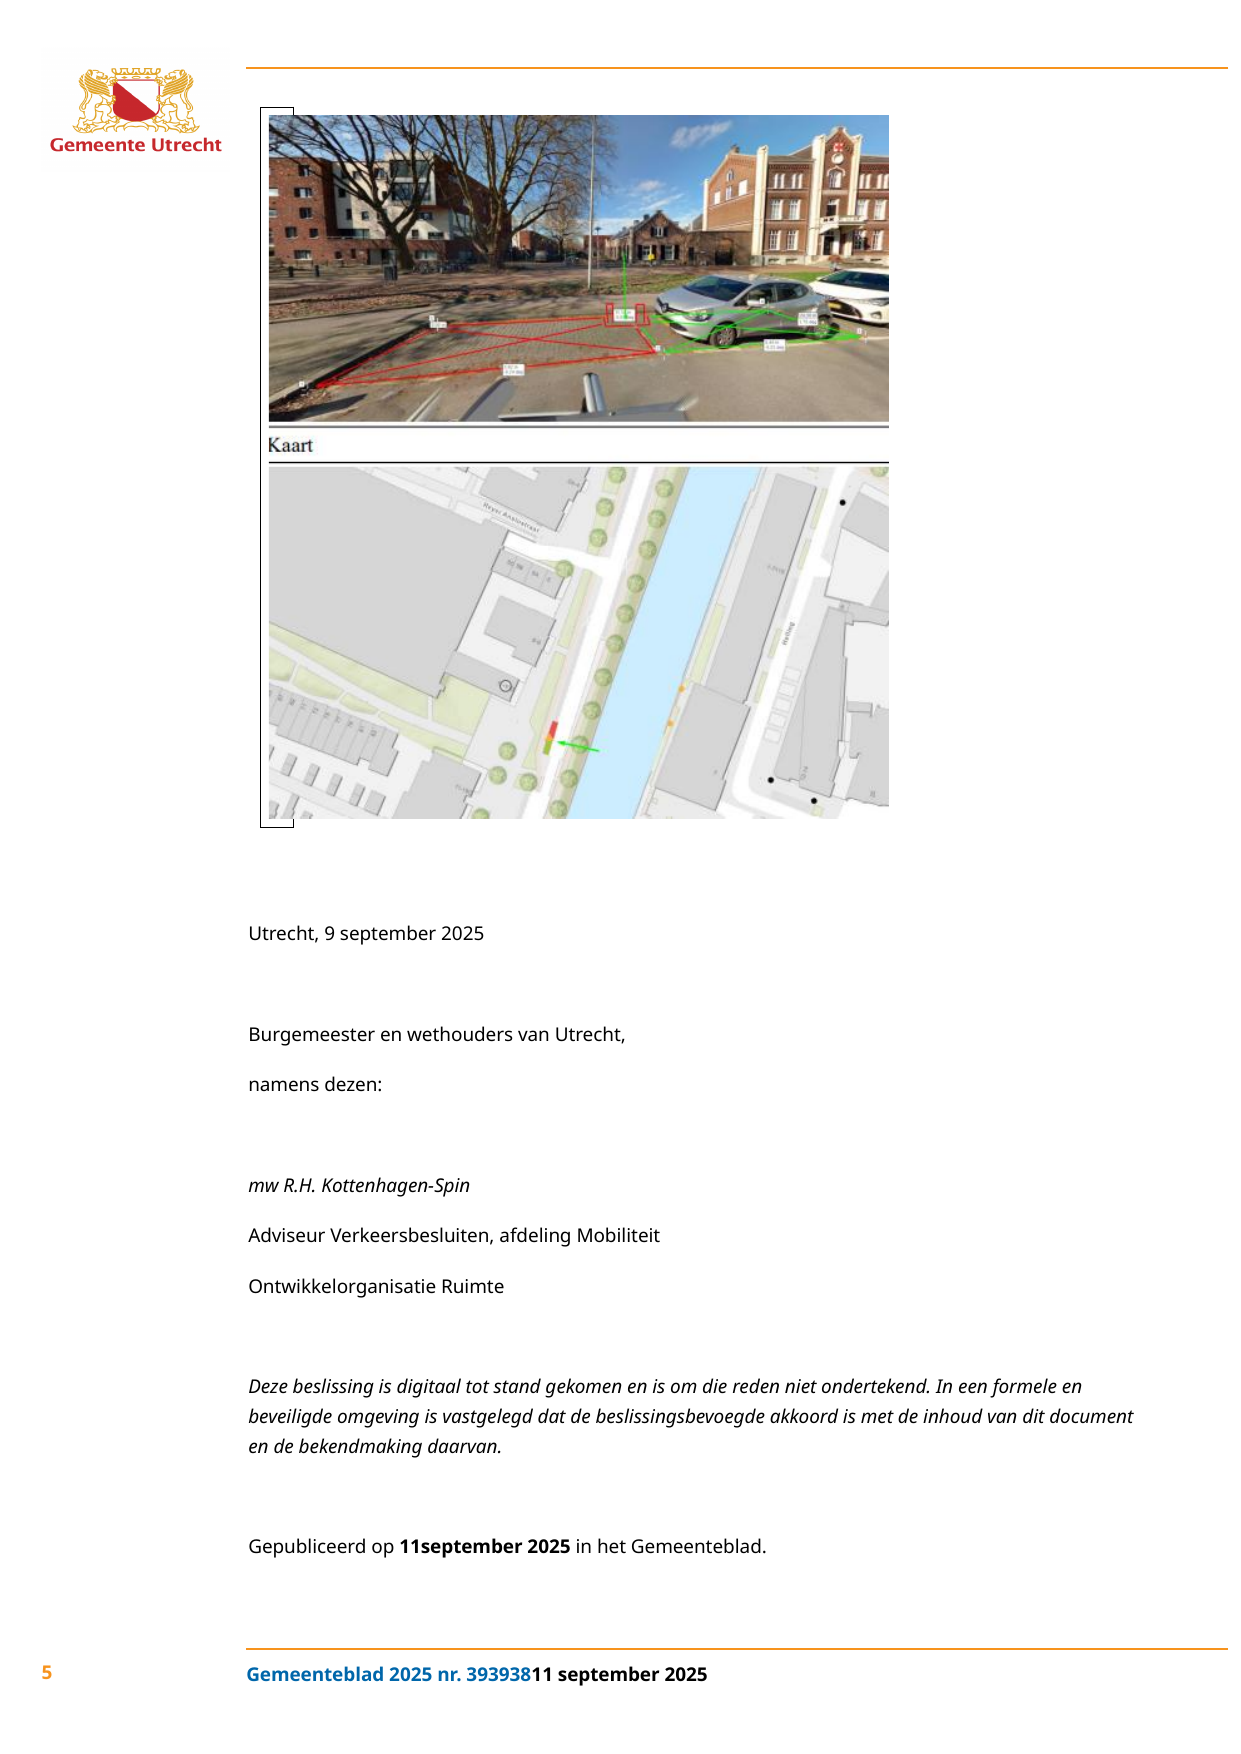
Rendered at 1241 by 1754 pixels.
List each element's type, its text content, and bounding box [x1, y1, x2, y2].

text Deze beslissing is digitaal tot stand gekomen en is om die reden niet ondertekend. In een formele en beveiligde omgeving is vastgelegd dat de beslissingsbevoegde akkoord is met de inhoud van dit document en de bekendmaking daarvan. [248, 1374, 1152, 1458]
text mw R.H. Kottenhagen-Spin [248, 1172, 1152, 1198]
text namens dezen: [248, 1071, 1152, 1097]
text Gepubliceerd op 11september 2025 in het Gemeenteblad. [248, 1534, 1152, 1559]
picture [268, 115, 889, 819]
text Adviseur Verkeersbesluiten, afdeling Mobiliteit [248, 1222, 1152, 1248]
picture [41, 47, 231, 172]
text Ontwikkelorganisatie Ruimte [248, 1273, 1152, 1298]
text Burgemeester en wethouders van Utrecht, [248, 1021, 1152, 1046]
text Utrecht, 9 september 2025 [248, 920, 1152, 946]
